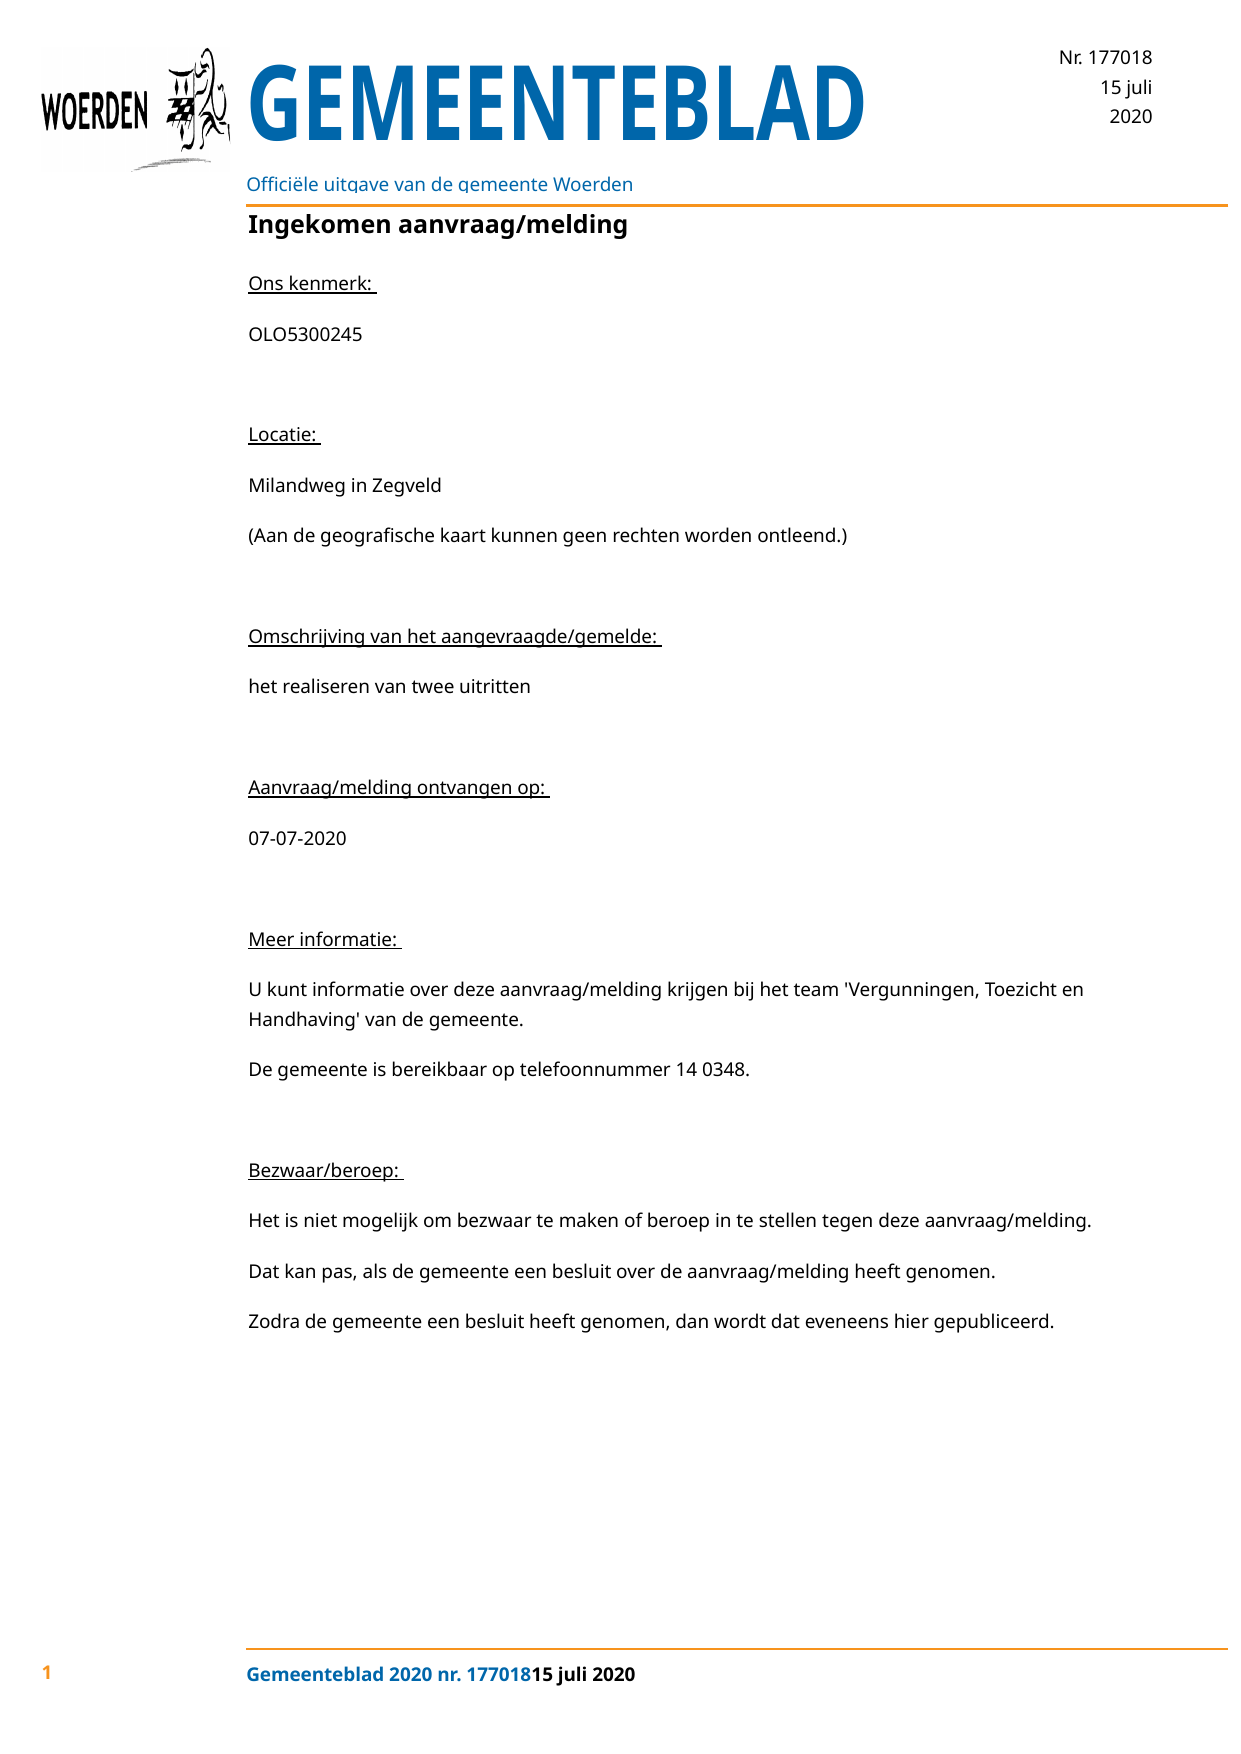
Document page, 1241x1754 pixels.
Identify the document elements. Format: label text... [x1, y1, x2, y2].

text Milandweg in Zegveld [248, 472, 1152, 498]
text OLO5300245 [248, 321, 1152, 346]
text De gemeente is bereikbaar op telefoonnummer 14 0348. [248, 1056, 1152, 1082]
text Het is niet mogelijk om bezwaar te maken of beroep in te stellen tegen deze aanvraag/melding. [248, 1207, 1152, 1233]
text Zodra de gemeente een besluit heeft genomen, dan wordt dat eveneens hier gepubliceerd. [248, 1308, 1152, 1334]
text Ingekomen aanvraag/melding [248, 207, 1152, 241]
text het realiseren van twee uitritten [248, 674, 1152, 699]
text 07-07-2020 [248, 825, 1152, 851]
text Ons kenmerk: [248, 270, 1152, 296]
text Dat kan pas, als de gemeente een besluit over de aanvraag/melding heeft genomen. [248, 1258, 1152, 1283]
text Locatie: [248, 422, 1152, 447]
text Bezwaar/beroep: [248, 1157, 1152, 1183]
text U kunt informatie over deze aanvraag/melding krijgen bij het team 'Vergunningen, Toezicht en Handhaving' van de gemeente. [248, 976, 1152, 1031]
picture [41, 47, 231, 172]
text (Aan de geografische kaart kunnen geen rechten worden ontleend.) [248, 522, 1152, 548]
text Meer informatie: [248, 926, 1152, 951]
text Omschrijving van het aangevraagde/gemelde: [248, 623, 1152, 649]
text Aanvraag/melding ontvangen op: [248, 774, 1152, 800]
